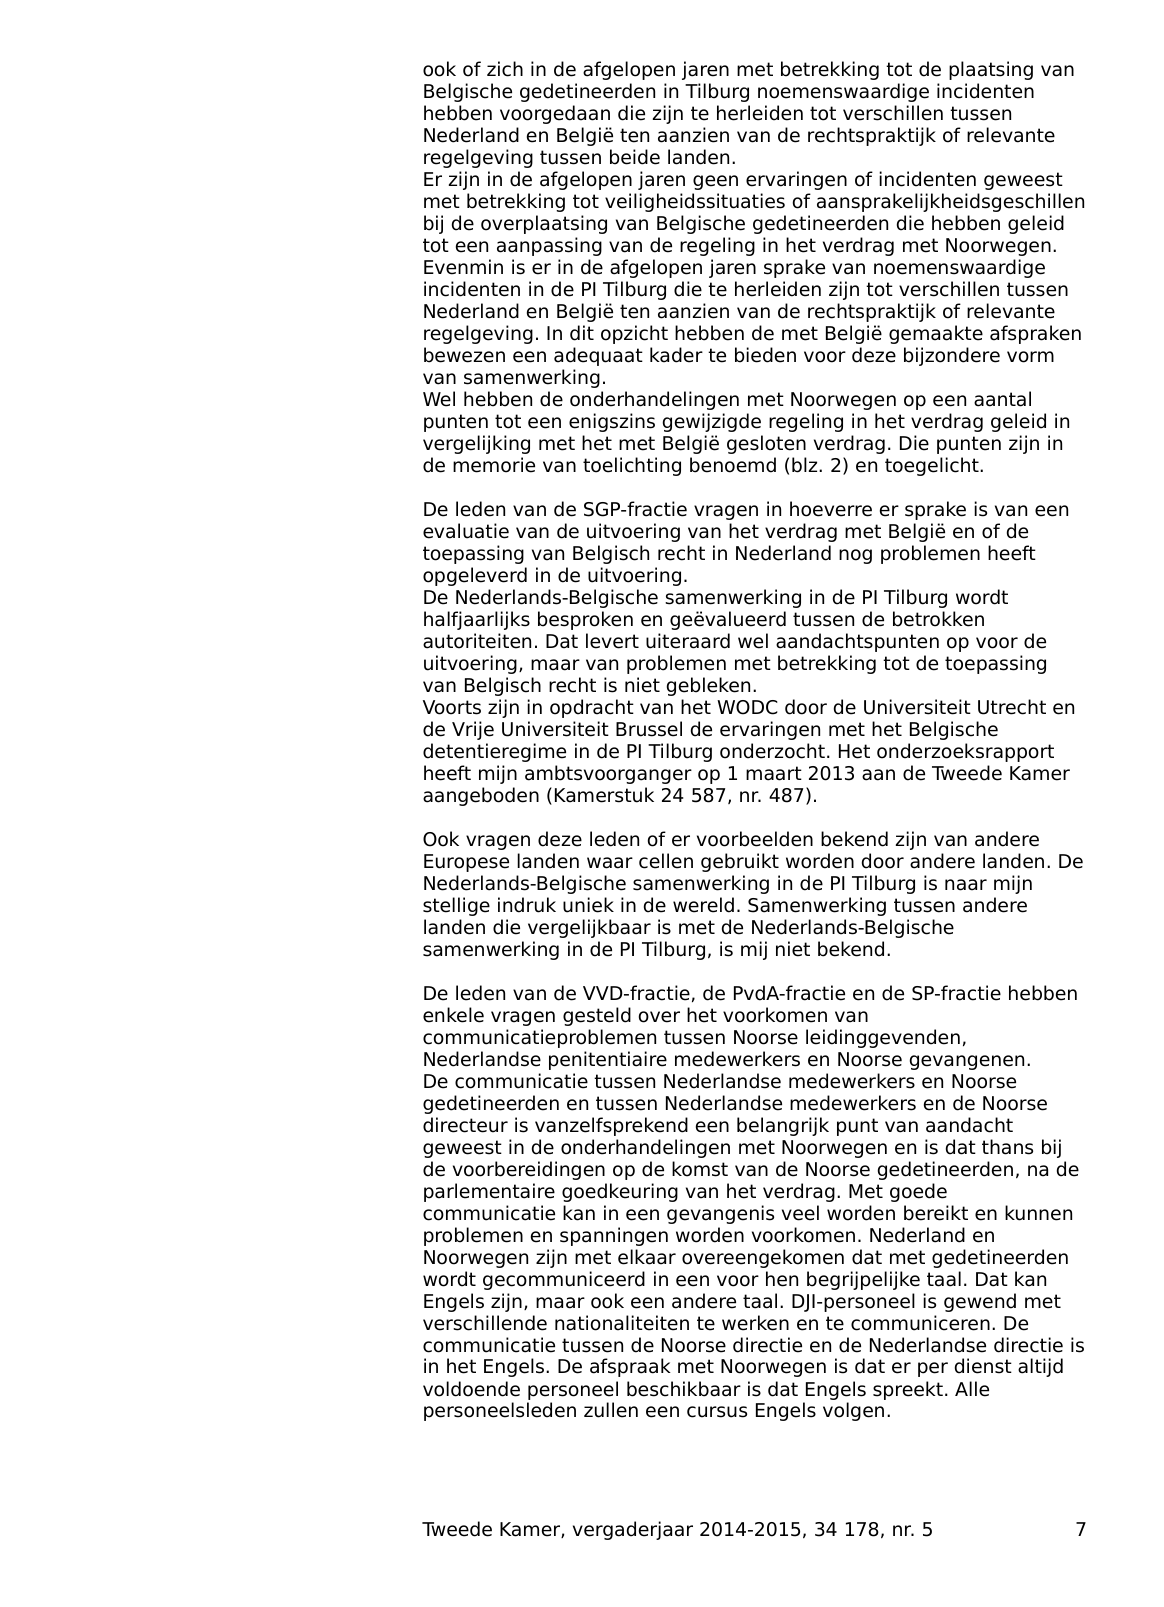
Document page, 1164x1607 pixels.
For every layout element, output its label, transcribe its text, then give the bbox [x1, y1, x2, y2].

text Ook vragen deze leden of er voorbeelden bekend zijn van andere Europese landen waar cellen gebruikt worden door andere landen. De Nederlands-Belgische samenwerking in de PI Tilburg is naar mijn stellige indruk uniek in de wereld. Samenwerking tussen andere landen die vergelijkbaar is met de Nederlands-Belgische samenwerking in de PI Tilburg, is mij niet bekend. [422, 829, 1087, 961]
text Er zijn in de afgelopen jaren geen ervaringen of incidenten geweest met betrekking tot veiligheidssituaties of aansprakelijkheidsgeschillen bij de overplaatsing van Belgische gedetineerden die hebben geleid tot een aanpassing van de regeling in het verdrag met Noorwegen. Evenmin is er in de afgelopen jaren sprake van noemenswaardige incidenten in de PI Tilburg die te herleiden zijn tot verschillen tussen Nederland en België ten aanzien van de rechtspraktijk of relevante regelgeving. In dit opzicht hebben de met België gemaakte afspraken bewezen een adequaat kader te bieden voor deze bijzondere vorm van samenwerking. [422, 169, 1087, 389]
text De communicatie tussen Nederlandse medewerkers en Noorse gedetineerden en tussen Nederlandse medewerkers en de Noorse directeur is vanzelfsprekend een belangrijk punt van aandacht geweest in de onderhandelingen met Noorwegen en is dat thans bij de voorbereidingen op de komst van de Noorse gedetineerden, na de parlementaire goedkeuring van het verdrag. Met goede communicatie kan in een gevangenis veel worden bereikt en kunnen problemen en spanningen worden voorkomen. Nederland en Noorwegen zijn met elkaar overeengekomen dat met gedetineerden wordt gecommuniceerd in een voor hen begrijpelijke taal. Dat kan Engels zijn, maar ook een andere taal. DJI-personeel is gewend met verschillende nationaliteiten te werken en te communiceren. De communicatie tussen de Noorse directie en de Nederlandse directie is in het Engels. De afspraak met Noorwegen is dat er per dienst altijd voldoende personeel beschikbaar is dat Engels spreekt. Alle personeelsleden zullen een cursus Engels volgen. [422, 1071, 1087, 1422]
text Voorts zijn in opdracht van het WODC door de Universiteit Utrecht en de Vrije Universiteit Brussel de ervaringen met het Belgische detentieregime in de PI Tilburg onderzocht. Het onderzoeksrapport heeft mijn ambtsvoorganger op 1 maart 2013 aan de Tweede Kamer aangeboden (Kamerstuk 24 587, nr. 487). [422, 697, 1087, 807]
text De leden van de VVD-fractie, de PvdA-fractie en de SP-fractie hebben enkele vragen gesteld over het voorkomen van communicatieproblemen tussen Noorse leidinggevenden, Nederlandse penitentiaire medewerkers en Noorse gevangenen. [422, 983, 1087, 1071]
text Wel hebben de onderhandelingen met Noorwegen op een aantal punten tot een enigszins gewijzigde regeling in het verdrag geleid in vergelijking met het met België gesloten verdrag. Die punten zijn in de memorie van toelichting benoemd (blz. 2) en toegelicht. [422, 389, 1087, 477]
text De leden van de SGP-fractie vragen in hoeverre er sprake is van een evaluatie van de uitvoering van het verdrag met België en of de toepassing van Belgisch recht in Nederland nog problemen heeft opgeleverd in de uitvoering. [422, 499, 1087, 587]
text ook of zich in de afgelopen jaren met betrekking tot de plaatsing van Belgische gedetineerden in Tilburg noemenswaardige incidenten hebben voorgedaan die zijn te herleiden tot verschillen tussen Nederland en België ten aanzien van de rechtspraktijk of relevante regelgeving tussen beide landen. [422, 59, 1087, 169]
text De Nederlands-Belgische samenwerking in de PI Tilburg wordt halfjaarlijks besproken en geëvalueerd tussen de betrokken autoriteiten. Dat levert uiteraard wel aandachtspunten op voor de uitvoering, maar van problemen met betrekking tot de toepassing van Belgisch recht is niet gebleken. [422, 587, 1087, 697]
